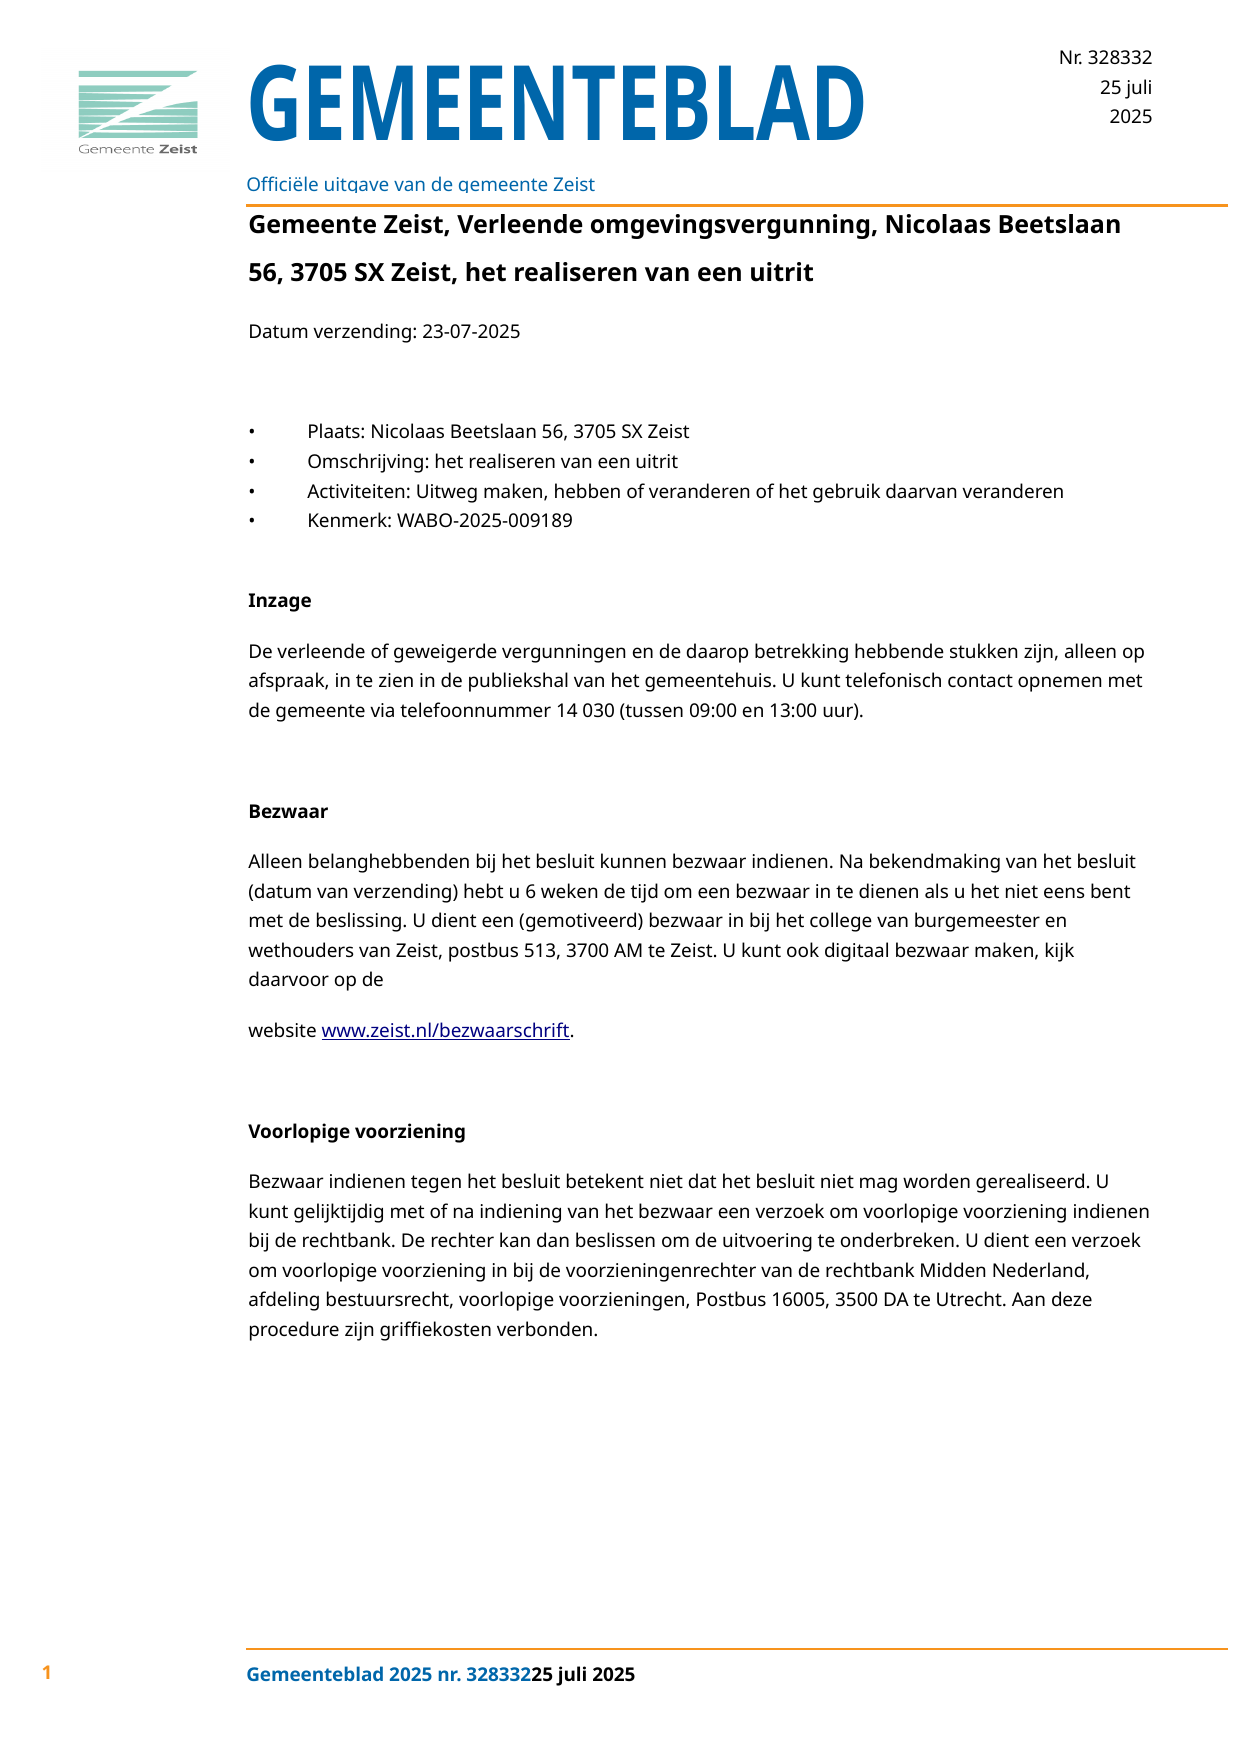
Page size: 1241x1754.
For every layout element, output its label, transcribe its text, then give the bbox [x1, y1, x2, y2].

text website www.zeist.nl/bezwaarschrift. [248, 1017, 1152, 1043]
text Voorlopige voorziening [248, 1118, 1152, 1144]
text Bezwaar [248, 798, 1152, 824]
text Alleen belanghebbenden bij het besluit kunnen bezwaar indienen. Na bekendmaking van het besluit (datum van verzending) hebt u 6 weken de tijd om een bezwaar in te dienen als u het niet eens bent met de beslissing. U dient een (gemotiveerd) bezwaar in bij het college van burgemeester en wethouders van Zeist, postbus 513, 3700 AM te Zeist. U kunt ook digitaal bezwaar maken, kijk daarvoor op de [248, 848, 1152, 992]
list Omschrijving: het realiseren van een uitrit [248, 448, 1152, 474]
text Bezwaar indienen tegen het besluit betekent niet dat het besluit niet mag worden gerealiseerd. U kunt gelijktijdig met of na indiening van het bezwaar een verzoek om voorlopige voorziening indienen bij de rechtbank. De rechter kan dan beslissen om de uitvoering te onderbreken. U dient een verzoek om voorlopige voorziening in bij de voorzieningenrechter van de rechtbank Midden Nederland, afdeling bestuursrecht, voorlopige voorzieningen, Postbus 16005, 3500 DA te Utrecht. Aan deze procedure zijn griffiekosten verbonden. [248, 1168, 1152, 1342]
text Gemeente Zeist, Verleende omgevingsvergunning, Nicolaas Beetslaan 56, 3705 SX Zeist, het realiseren van een uitrit [248, 207, 1152, 288]
list Plaats: Nicolaas Beetslaan 56, 3705 SX Zeist [248, 419, 1152, 444]
picture [41, 47, 231, 172]
list Activiteiten: Uitweg maken, hebben of veranderen of het gebruik daarvan veranderen [248, 478, 1152, 504]
text Inzage [248, 587, 1152, 613]
text De verleende of geweigerde vergunningen en de daarop betrekking hebbende stukken zijn, alleen op afspraak, in te zien in de publiekshal van het gemeentehuis. U kunt telefonisch contact opnemen met de gemeente via telefoonnummer 14 030 (tussen 09:00 en 13:00 uur). [248, 638, 1152, 723]
list Kenmerk: WABO-2025-009189 [248, 507, 1152, 533]
text Datum verzending: 23-07-2025 [248, 318, 1152, 344]
